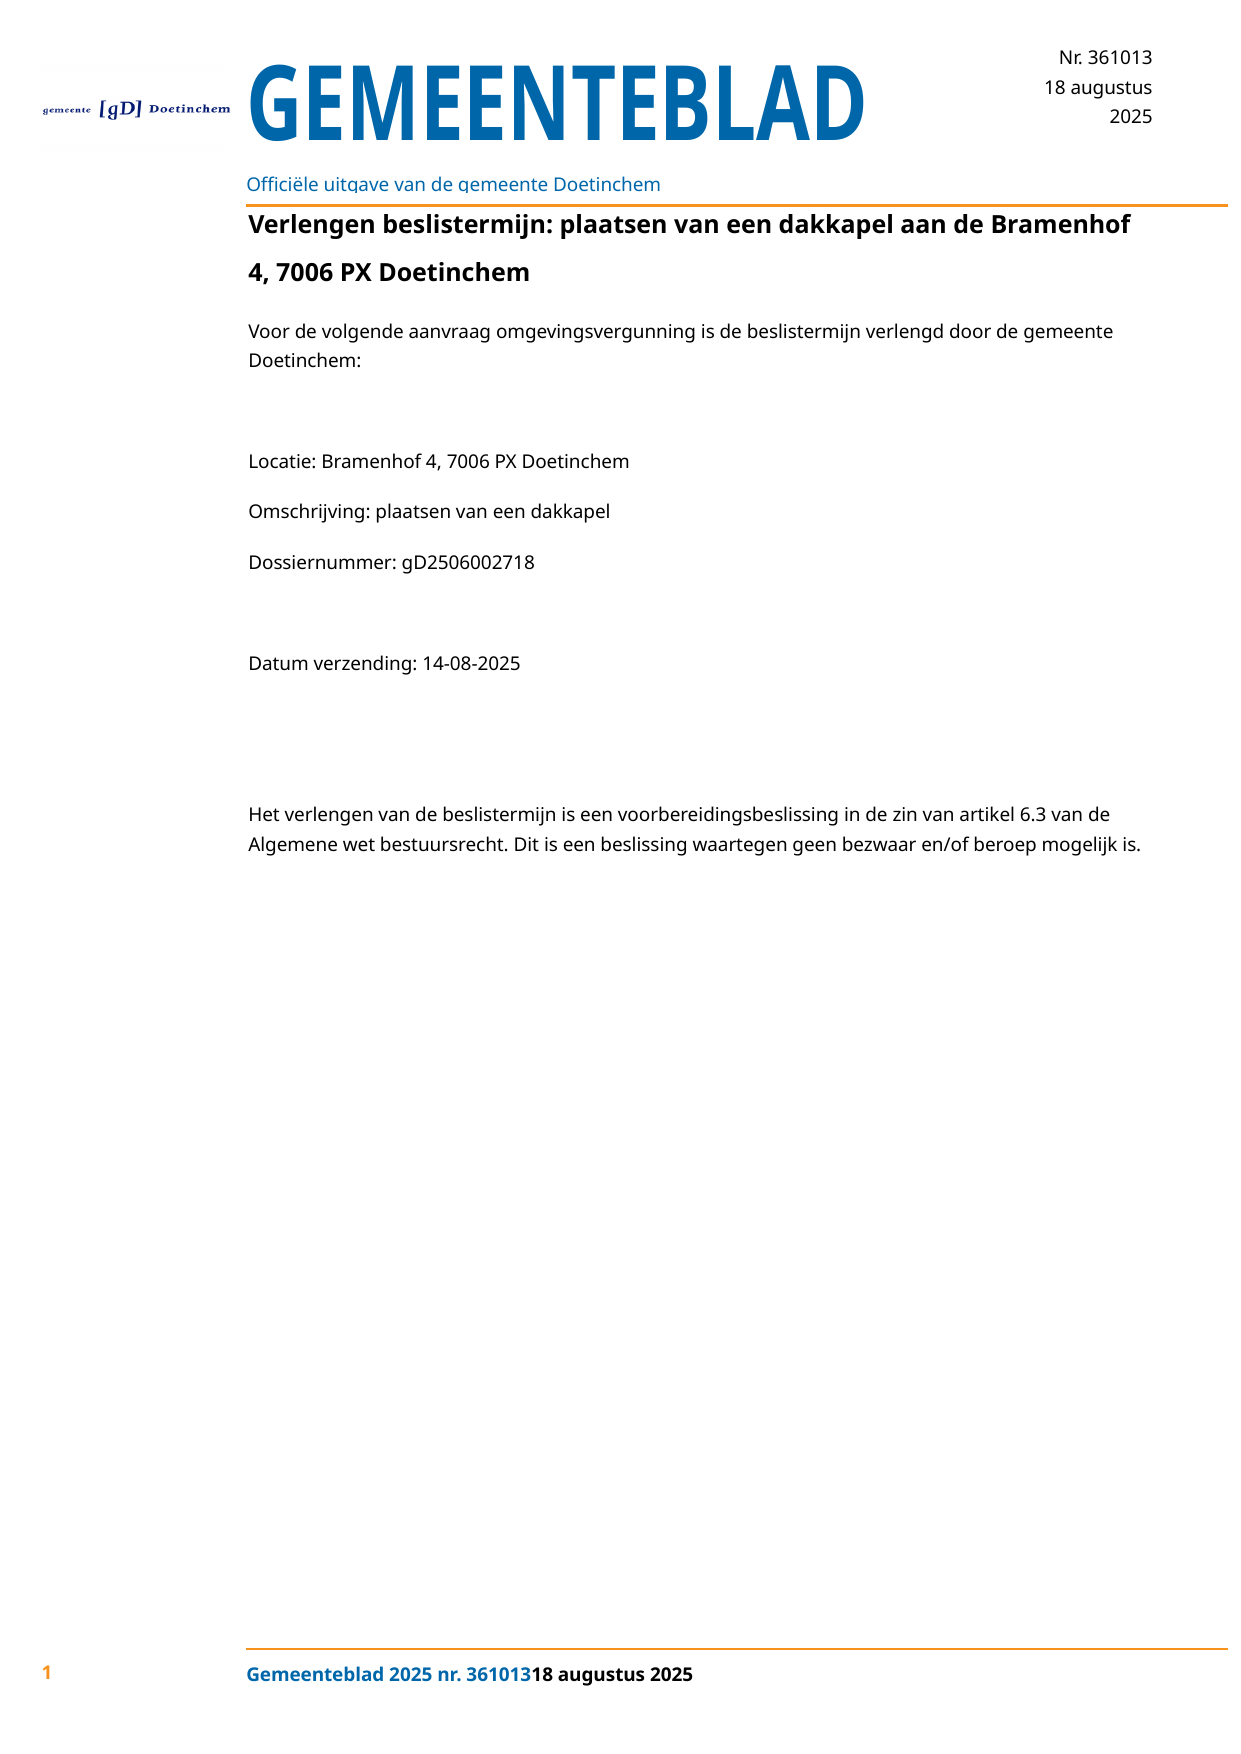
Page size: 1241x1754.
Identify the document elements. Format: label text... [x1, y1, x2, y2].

picture [41, 47, 231, 172]
text Locatie: Bramenhof 4, 7006 PX Doetinchem [248, 448, 1152, 474]
text Omschrijving: plaatsen van een dakkapel [248, 499, 1152, 524]
text Datum verzending: 14-08-2025 [248, 650, 1152, 676]
text Dossiernummer: gD2506002718 [248, 549, 1152, 575]
text Het verlengen van de beslistermijn is een voorbereidingsbeslissing in de zin van artikel 6.3 van de Algemene wet bestuursrecht. Dit is een beslissing waartegen geen bezwaar en/of beroep mogelijk is. [248, 801, 1152, 857]
text Verlengen beslistermijn: plaatsen van een dakkapel aan de Bramenhof 4, 7006 PX Doetinchem [248, 207, 1152, 288]
text Voor de volgende aanvraag omgevingsvergunning is de beslistermijn verlengd door de gemeente Doetinchem: [248, 318, 1152, 373]
